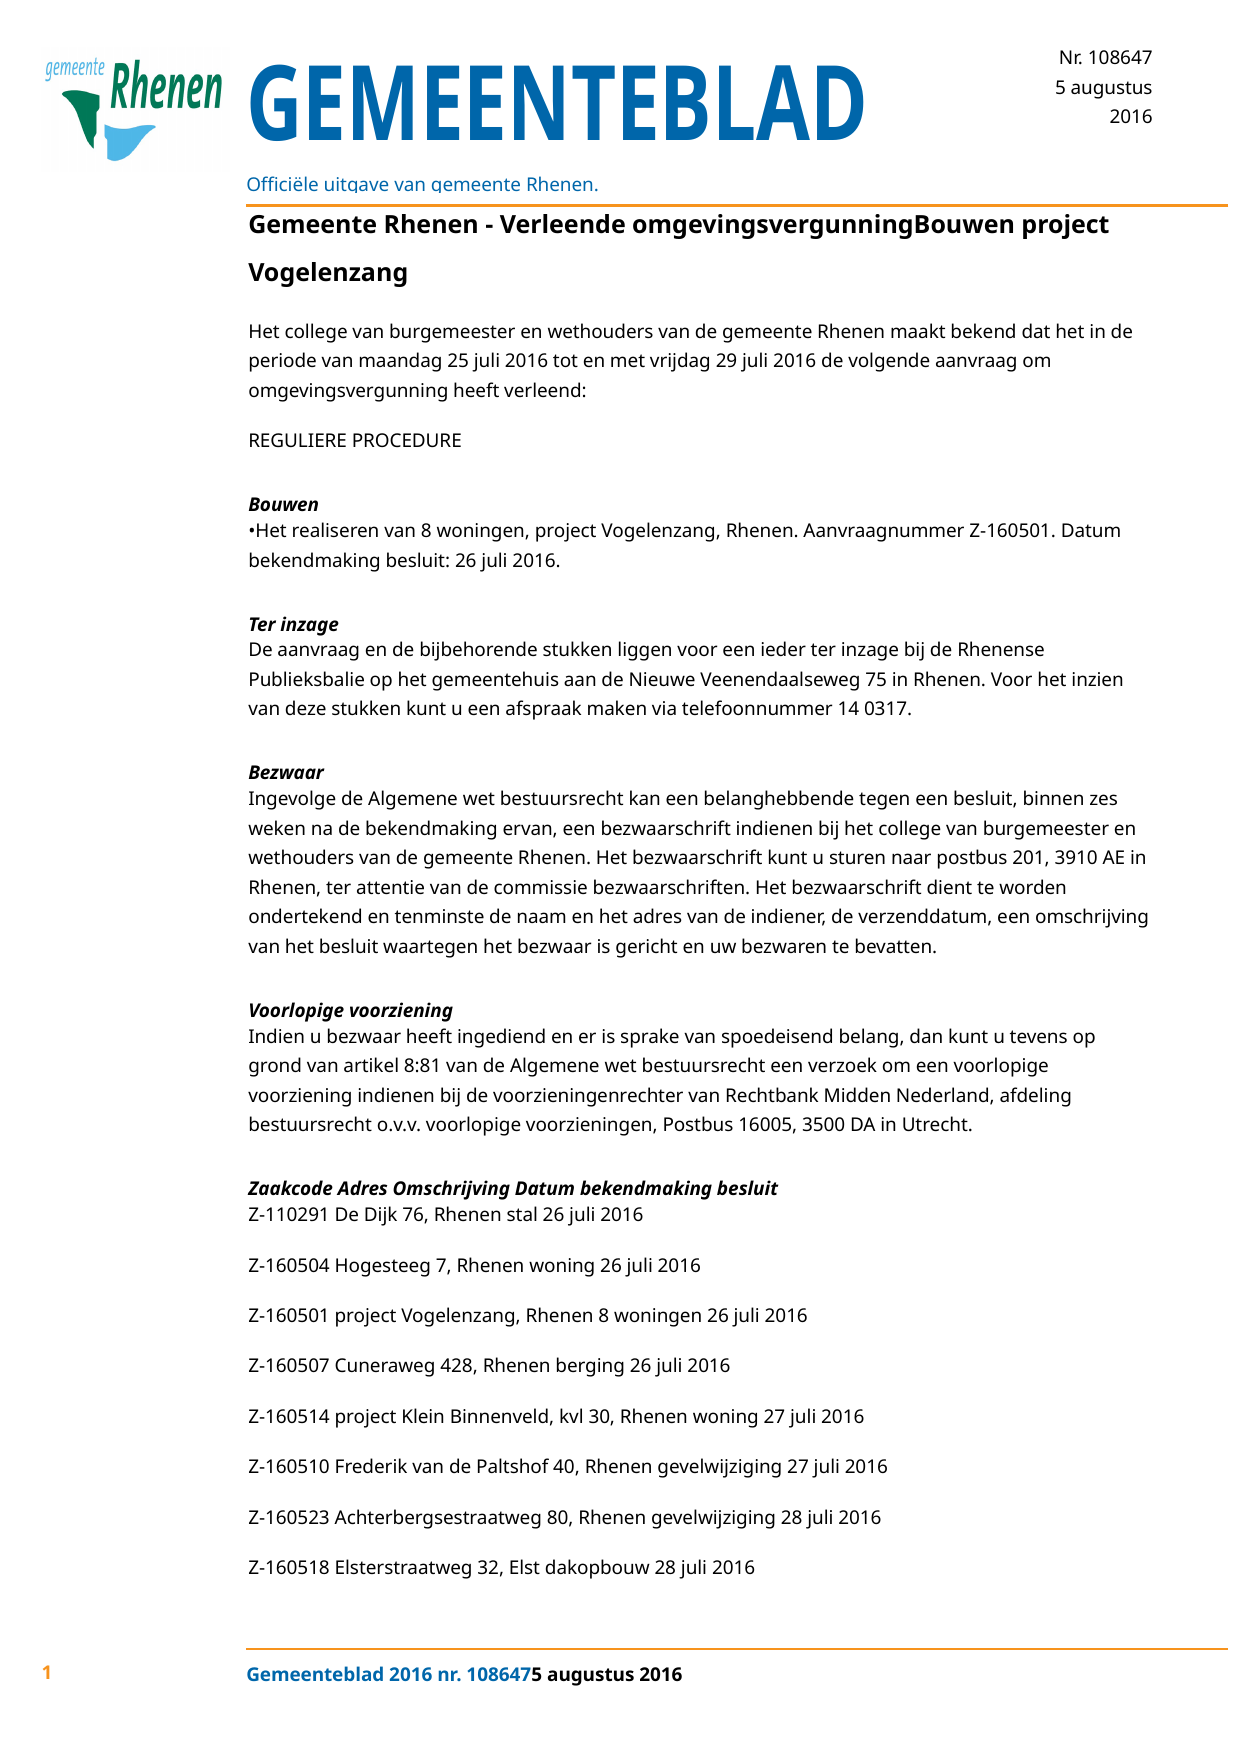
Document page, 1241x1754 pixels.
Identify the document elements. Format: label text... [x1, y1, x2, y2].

text Z-110291 De Dijk 76, Rhenen stal 26 juli 2016 [248, 1201, 1152, 1227]
picture [41, 47, 231, 172]
text Z-160514 project Klein Binnenveld, kvl 30, Rhenen woning 27 juli 2016 [248, 1403, 1152, 1429]
text Ter inzage [248, 611, 1152, 636]
text Z-160501 project Vogelenzang, Rhenen 8 woningen 26 juli 2016 [248, 1302, 1152, 1328]
text Z-160507 Cuneraweg 428, Rhenen berging 26 juli 2016 [248, 1353, 1152, 1378]
text Ingevolge de Algemene wet bestuursrecht kan een belanghebbende tegen een besluit, binnen zes weken na de bekendmaking ervan, een bezwaarschrift indienen bij het college van burgemeester en wethouders van de gemeente Rhenen. Het bezwaarschrift kunt u sturen naar postbus 201, 3910 AE in Rhenen, ter attentie van de commissie bezwaarschriften. Het bezwaarschrift dient te worden ondertekend en tenminste de naam en het adres van de indiener, de verzenddatum, een omschrijving van het besluit waartegen het bezwaar is gericht en uw bezwaren te bevatten. [248, 785, 1152, 959]
text Z-160523 Achterbergsestraatweg 80, Rhenen gevelwijziging 28 juli 2016 [248, 1504, 1152, 1529]
text Voorlopige voorziening [248, 997, 1152, 1023]
text Z-160510 Frederik van de Paltshof 40, Rhenen gevelwijziging 27 juli 2016 [248, 1453, 1152, 1479]
text Het college van burgemeester en wethouders van de gemeente Rhenen maakt bekend dat het in de periode van maandag 25 juli 2016 tot en met vrijdag 29 juli 2016 de volgende aanvraag om omgevingsvergunning heeft verleend: [248, 318, 1152, 403]
text Zaakcode Adres Omschrijving Datum bekendmaking besluit [248, 1176, 1152, 1201]
text Bouwen [248, 491, 1152, 517]
text Indien u bezwaar heeft ingediend en er is sprake van spoedeisend belang, dan kunt u tevens op grond van artikel 8:81 van de Algemene wet bestuursrecht een verzoek om een voorlopige voorziening indienen bij de voorzieningenrechter van Rechtbank Midden Nederland, afdeling bestuursrecht o.v.v. voorlopige voorzieningen, Postbus 16005, 3500 DA in Utrecht. [248, 1023, 1152, 1137]
text Z-160504 Hogesteeg 7, Rhenen woning 26 juli 2016 [248, 1252, 1152, 1277]
text De aanvraag en de bijbehorende stukken liggen voor een ieder ter inzage bij de Rhenense Publieksbalie op het gemeentehuis aan de Nieuwe Veenendaalseweg 75 in Rhenen. Voor het inzien van deze stukken kunt u een afspraak maken via telefoonnummer 14 0317. [248, 636, 1152, 721]
text Z-160518 Elsterstraatweg 32, Elst dakopbouw 28 juli 2016 [248, 1554, 1152, 1580]
text •Het realiseren van 8 woningen, project Vogelenzang, Rhenen. Aanvraagnummer Z-160501. Datum bekendmaking besluit: 26 juli 2016. [248, 517, 1152, 572]
text Gemeente Rhenen - Verleende omgevingsvergunningBouwen project Vogelenzang [248, 207, 1152, 288]
text Bezwaar [248, 759, 1152, 785]
text REGULIERE PROCEDURE [248, 427, 1152, 453]
